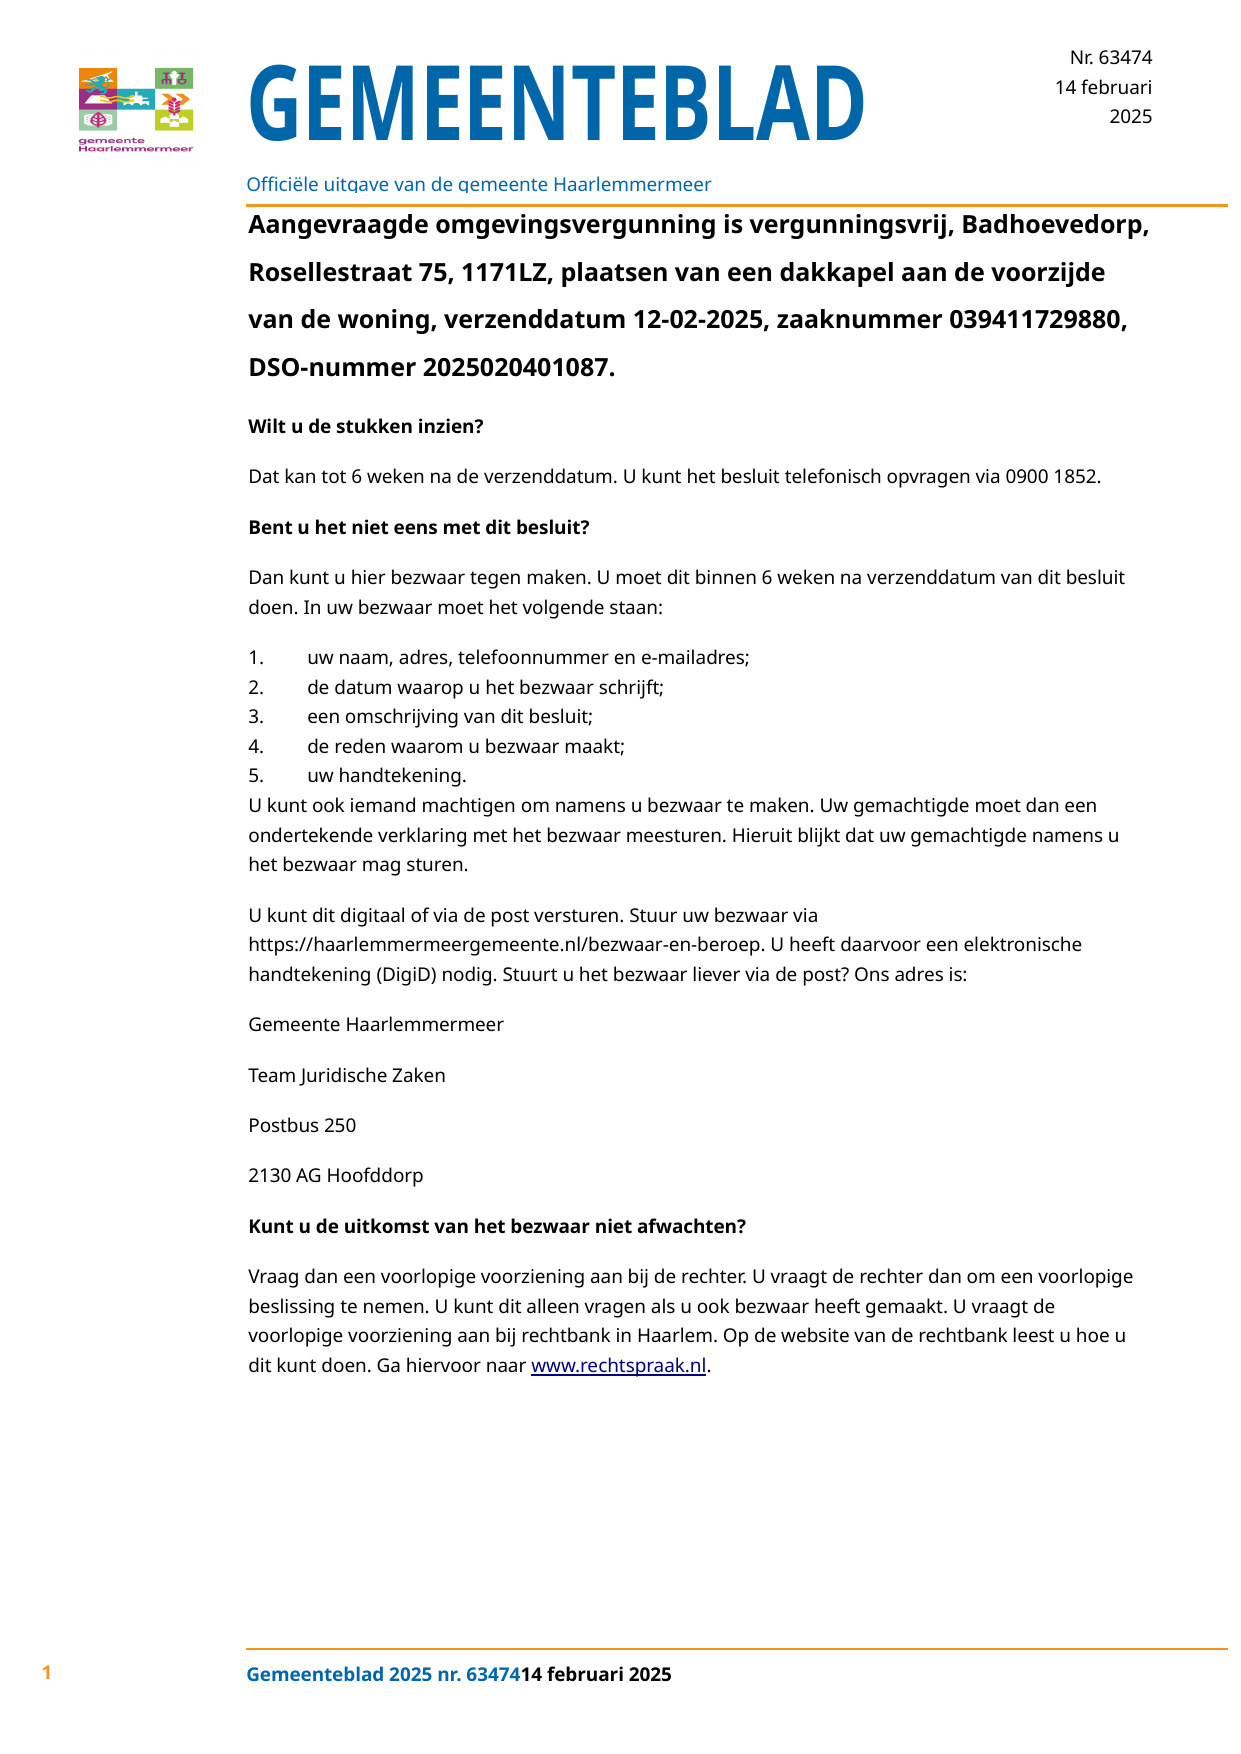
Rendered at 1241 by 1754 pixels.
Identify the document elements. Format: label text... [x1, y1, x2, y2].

text Postbus 250 [248, 1112, 1152, 1138]
text U kunt dit digitaal of via de post versturen. Stuur uw bezwaar via https://haarlemmermeergemeente.nl/bezwaar-en-beroep. U heeft daarvoor een elektronische handtekening (DigiD) nodig. Stuurt u het bezwaar liever via de post? Ons adres is: [248, 902, 1152, 987]
text Dan kunt u hier bezwaar tegen maken. U moet dit binnen 6 weken na verzenddatum van dit besluit doen. In uw bezwaar moet het volgende staan: [248, 564, 1152, 620]
list de datum waarop u het bezwaar schrijft; [248, 674, 1152, 700]
list uw naam, adres, telefoonnummer en e-mailadres; [248, 644, 1152, 670]
text 2130 AG Hoofddorp [248, 1163, 1152, 1188]
text Vraag dan een voorlopige voorziening aan bij de rechter. U vraagt de rechter dan om een voorlopige beslissing te nemen. U kunt dit alleen vragen als u ook bezwaar heeft gemaakt. U vraagt de voorlopige voorziening aan bij rechtbank in Haarlem. Op de website van de rechtbank leest u hoe u dit kunt doen. Ga hiervoor naar www.rechtspraak.nl. [248, 1263, 1152, 1378]
text Team Juridische Zaken [248, 1062, 1152, 1088]
text Aangevraagde omgevingsvergunning is vergunningsvrij, Badhoevedorp, Rosellestraat 75, 1171LZ, plaatsen van een dakkapel aan de voorzijde van de woning, verzenddatum 12-02-2025, zaaknummer 039411729880, DSO-nummer 2025020401087. [248, 207, 1152, 384]
list een omschrijving van dit besluit; [248, 703, 1152, 729]
list de reden waarom u bezwaar maakt; [248, 733, 1152, 759]
text Wilt u de stukken inzien? [248, 413, 1152, 439]
list uw handtekening. [248, 763, 1152, 788]
picture [41, 47, 231, 172]
text Bent u het niet eens met dit besluit? [248, 514, 1152, 540]
text U kunt ook iemand machtigen om namens u bezwaar te maken. Uw gemachtigde moet dan een ondertekende verklaring met het bezwaar meesturen. Hieruit blijkt dat uw gemachtigde namens u het bezwaar mag sturen. [248, 792, 1152, 877]
text Dat kan tot 6 weken na de verzenddatum. U kunt het besluit telefonisch opvragen via 0900 1852. [248, 463, 1152, 489]
text Kunt u de uitkomst van het bezwaar niet afwachten? [248, 1213, 1152, 1239]
text Gemeente Haarlemmermeer [248, 1011, 1152, 1037]
